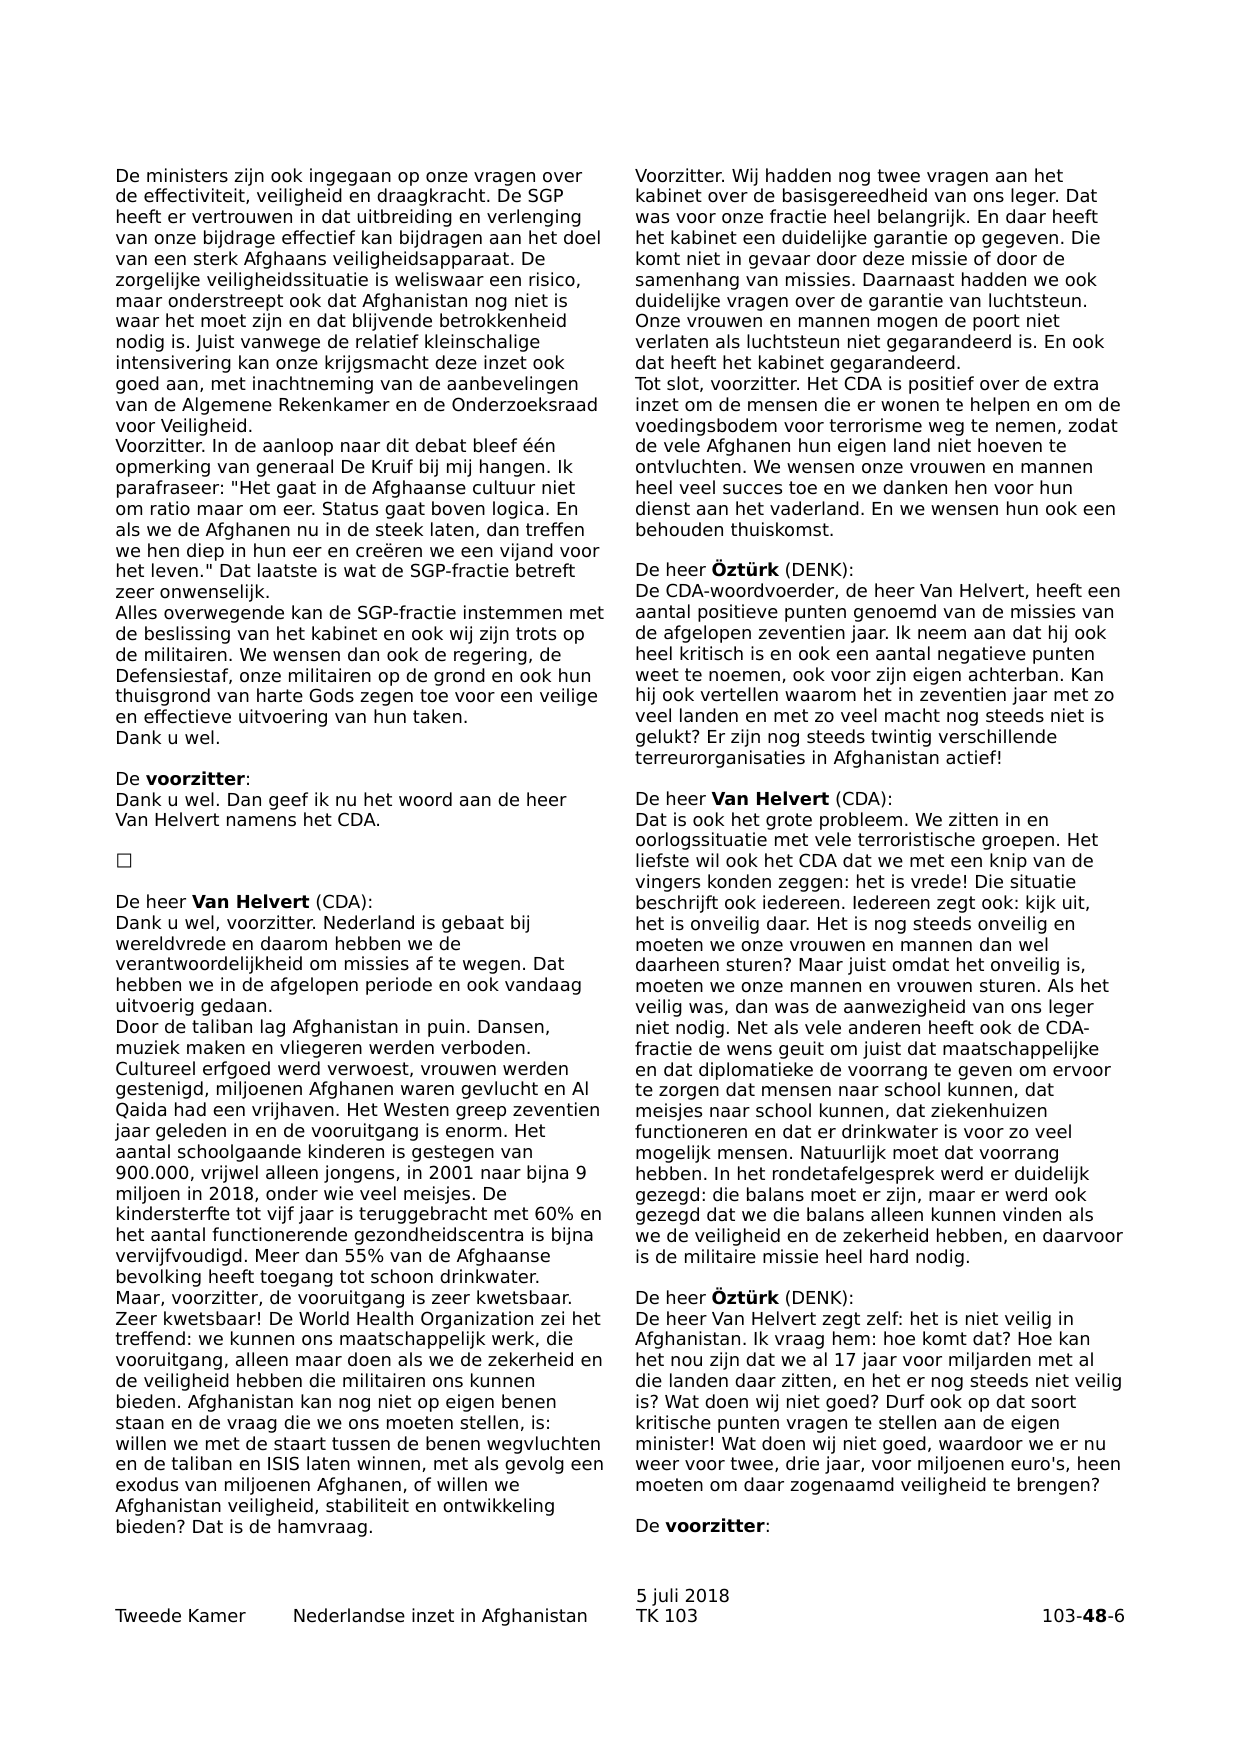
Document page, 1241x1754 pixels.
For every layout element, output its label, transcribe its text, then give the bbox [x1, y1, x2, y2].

text Maar, voorzitter, de vooruitgang is zeer kwetsbaar. Zeer kwetsbaar! De World Health Organization zei het treffend: we kunnen ons maatschappelijk werk, die vooruitgang, alleen maar doen als we de zekerheid en de veiligheid hebben die militairen ons kunnen bieden. Afghanistan kan nog niet op eigen benen staan en de vraag die we ons moeten stellen, is: willen we met de staart tussen de benen wegvluchten en de taliban en ISIS laten winnen, met als gevolg een exodus van miljoenen Afghanen, of willen we Afghanistan veiligheid, stabiliteit en ontwikkeling bieden? Dat is de hamvraag. [115, 1287, 605, 1537]
text Dank u wel. [115, 728, 605, 749]
text De heer Van Helvert (CDA): [115, 892, 605, 912]
text De CDA-woordvoerder, de heer Van Helvert, heeft een aantal positieve punten genoemd van de missies van de afgelopen zeventien jaar. Ik neem aan dat hij ook heel kritisch is en ook een aantal negatieve punten weet te noemen, ook voor zijn eigen achterban. Kan hij ook vertellen waarom het in zeventien jaar met zo veel landen en met zo veel macht nog steeds niet is gelukt? Er zijn nog steeds twintig verschillende terreurorganisaties in Afghanistan actief! [635, 581, 1125, 768]
text Dat is ook het grote probleem. We zitten in en oorlogssituatie met vele terroristische groepen. Het liefste wil ook het CDA dat we met een knip van de vingers konden zeggen: het is vrede! Die situatie beschrijft ook iedereen. Iedereen zegt ook: kijk uit, het is onveilig daar. Het is nog steeds onveilig en moeten we onze vrouwen en mannen dan wel daarheen sturen? Maar juist omdat het onveilig is, moeten we onze mannen en vrouwen sturen. Als het veilig was, dan was de aanwezigheid van ons leger niet nodig. Net als vele anderen heeft ook de CDA-fractie de wens geuit om juist dat maatschappelijke en dat diplomatieke de voorrang te geven om ervoor te zorgen dat mensen naar school kunnen, dat meisjes naar school kunnen, dat ziekenhuizen functioneren en dat er drinkwater is voor zo veel mogelijk mensen. Natuurlijk moet dat voorrang hebben. In het rondetafelgesprek werd er duidelijk gezegd: die balans moet er zijn, maar er werd ook gezegd dat we die balans alleen kunnen vinden als we de veiligheid en de zekerheid hebben, en daarvoor is de militaire missie heel hard nodig. [635, 809, 1125, 1268]
text De heer Van Helvert (CDA): [635, 788, 1125, 809]
text Voorzitter. Wij hadden nog twee vragen aan het kabinet over de basisgereedheid van ons leger. Dat was voor onze fractie heel belangrijk. En daar heeft het kabinet een duidelijke garantie op gegeven. Die komt niet in gevaar door deze missie of door de samenhang van missies. Daarnaast hadden we ook duidelijke vragen over de garantie van luchtsteun. Onze vrouwen en mannen mogen de poort niet verlaten als luchtsteun niet gegarandeerd is. En ook dat heeft het kabinet gegarandeerd. [635, 165, 1125, 374]
text ⬜ [115, 851, 605, 872]
text Voorzitter. In de aanloop naar dit debat bleef één opmerking van generaal De Kruif bij mij hangen. Ik parafraseer: "Het gaat in de Afghaanse cultuur niet om ratio maar om eer. Status gaat boven logica. En als we de Afghanen nu in de steek laten, dan treffen we hen diep in hun eer en creëren we een vijand voor het leven." Dat laatste is wat de SGP-fractie betreft zeer onwenselijk. [115, 436, 605, 603]
text Door de taliban lag Afghanistan in puin. Dansen, muziek maken en vliegeren werden verboden. Cultureel erfgoed werd verwoest, vrouwen werden gestenigd, miljoenen Afghanen waren gevlucht en Al Qaida had een vrijhaven. Het Westen greep zeventien jaar geleden in en de vooruitgang is enorm. Het aantal schoolgaande kinderen is gestegen van 900.000, vrijwel alleen jongens, in 2001 naar bijna 9 miljoen in 2018, onder wie veel meisjes. De kindersterfte tot vijf jaar is teruggebracht met 60% en het aantal functionerende gezondheidscentra is bijna vervijfvoudigd. Meer dan 55% van de Afghaanse bevolking heeft toegang tot schoon drinkwater. [115, 1017, 605, 1287]
text De heer Van Helvert zegt zelf: het is niet veilig in Afghanistan. Ik vraag hem: hoe komt dat? Hoe kan het nou zijn dat we al 17 jaar voor miljarden met al die landen daar zitten, en het er nog steeds niet veilig is? Wat doen wij niet goed? Durf ook op dat soort kritische punten vragen te stellen aan de eigen minister! Wat doen wij niet goed, waardoor we er nu weer voor twee, drie jaar, voor miljoenen euro's, heen moeten om daar zogenaamd veiligheid te brengen? [635, 1308, 1125, 1496]
text Dank u wel. Dan geef ik nu het woord aan de heer Van Helvert namens het CDA. [115, 789, 605, 831]
text Alles overwegende kan de SGP-fractie instemmen met de beslissing van het kabinet en ook wij zijn trots op de militairen. We wensen dan ook de regering, de Defensiestaf, onze militairen op de grond en ook hun thuisgrond van harte Gods zegen toe voor een veilige en effectieve uitvoering van hun taken. [115, 603, 605, 728]
text De heer Öztürk (DENK): [635, 1288, 1125, 1308]
text De voorzitter: [635, 1516, 1125, 1537]
text Tot slot, voorzitter. Het CDA is positief over de extra inzet om de mensen die er wonen te helpen en om de voedingsbodem voor terrorisme weg te nemen, zodat de vele Afghanen hun eigen land niet hoeven te ontvluchten. We wensen onze vrouwen en mannen heel veel succes toe en we danken hen voor hun dienst aan het vaderland. En we wensen hun ook een behouden thuiskomst. [635, 374, 1125, 540]
text Dank u wel, voorzitter. Nederland is gebaat bij wereldvrede en daarom hebben we de verantwoordelijkheid om missies af te wegen. Dat hebben we in de afgelopen periode en ook vandaag uitvoerig gedaan. [115, 912, 605, 1017]
text De ministers zijn ook ingegaan op onze vragen over de effectiviteit, veiligheid en draagkracht. De SGP heeft er vertrouwen in dat uitbreiding en verlenging van onze bijdrage effectief kan bijdragen aan het doel van een sterk Afghaans veiligheidsapparaat. De zorgelijke veiligheidssituatie is weliswaar een risico, maar onderstreept ook dat Afghanistan nog niet is waar het moet zijn en dat blijvende betrokkenheid nodig is. Juist vanwege de relatief kleinschalige intensivering kan onze krijgsmacht deze inzet ook goed aan, met inachtneming van de aanbevelingen van de Algemene Rekenkamer en de Onderzoeksraad voor Veiligheid. [115, 165, 605, 436]
text De voorzitter: [115, 769, 605, 789]
text De heer Öztürk (DENK): [635, 560, 1125, 581]
